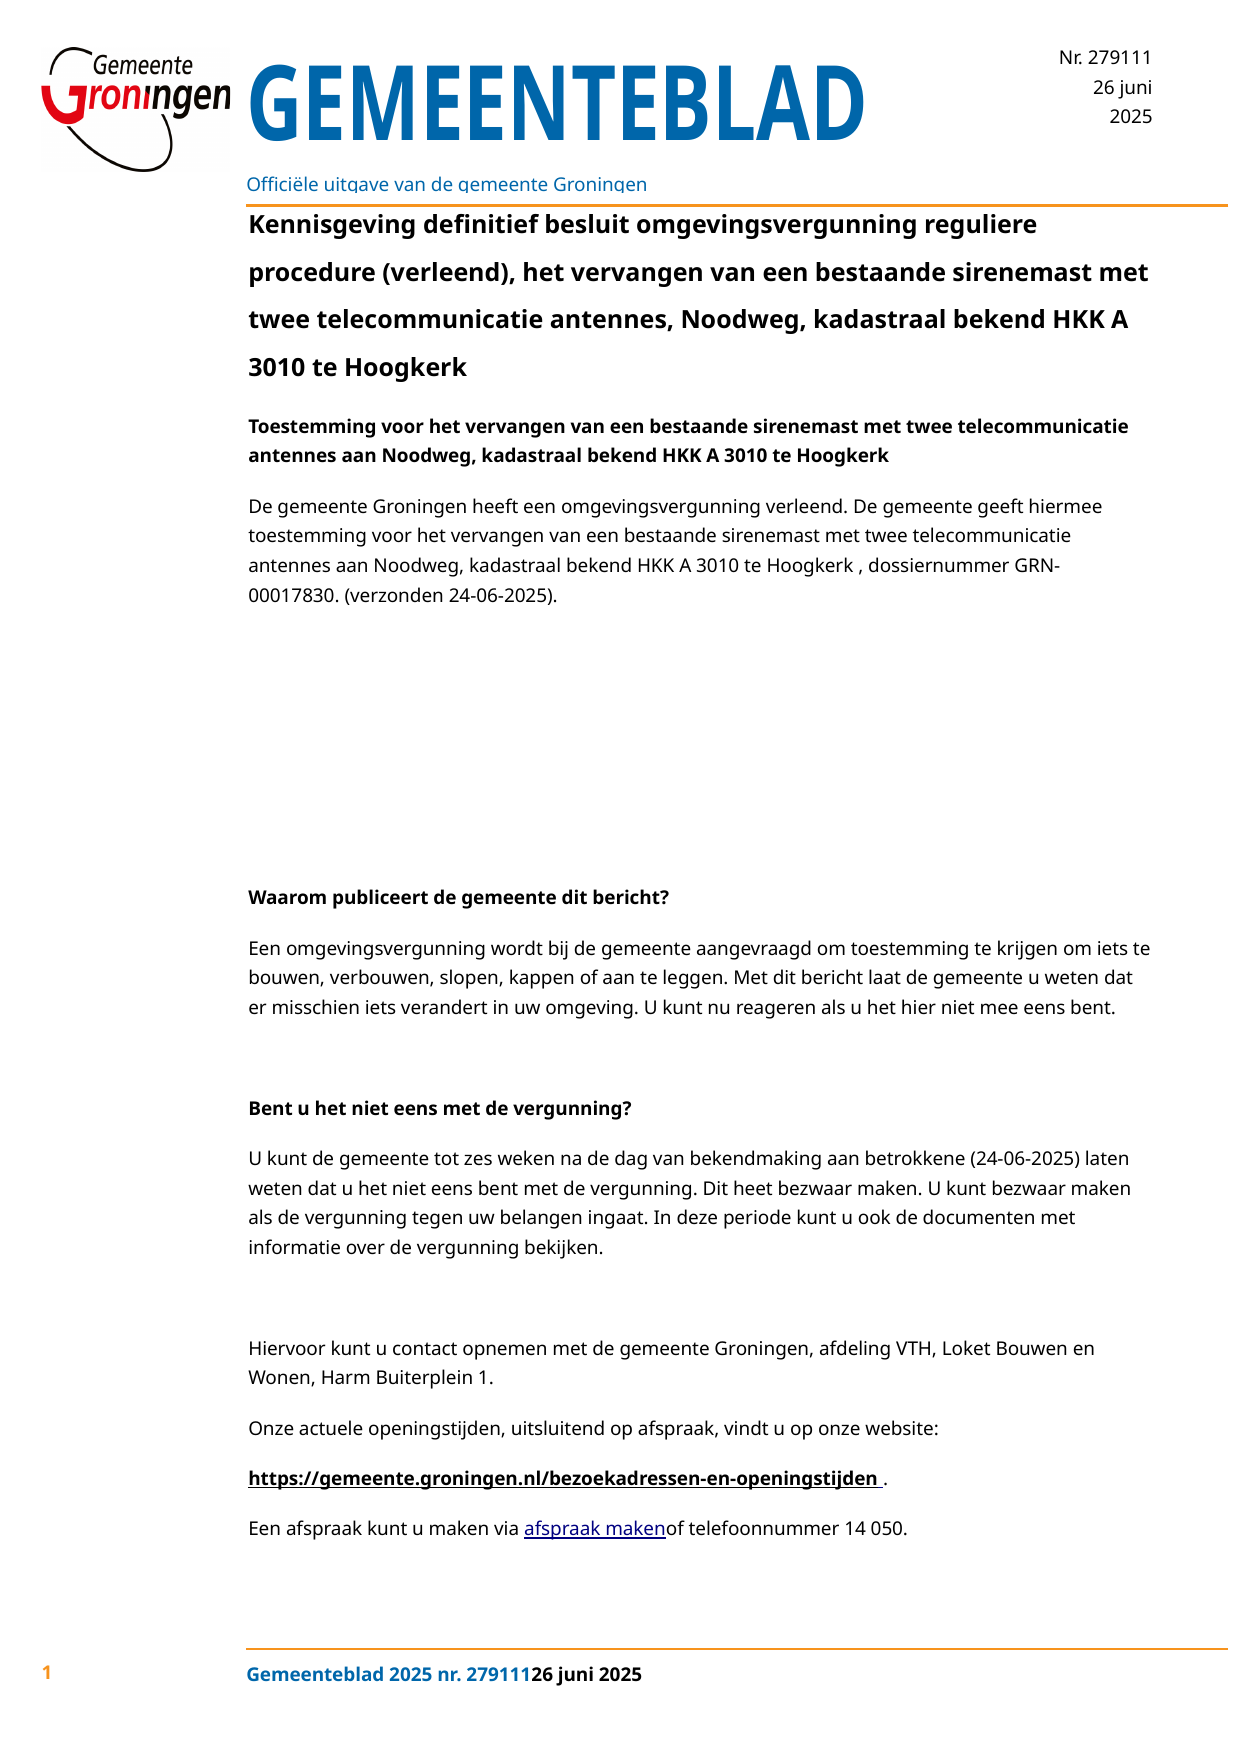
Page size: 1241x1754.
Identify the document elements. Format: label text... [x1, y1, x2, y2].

text Onze actuele openingstijden, uitsluitend op afspraak, vindt u op onze website: [248, 1415, 1152, 1441]
text Bent u het niet eens met de vergunning? [248, 1095, 1152, 1121]
text Hiervoor kunt u contact opnemen met de gemeente Groningen, afdeling VTH, Loket Bouwen en Wonen, Harm Buiterplein 1. [248, 1335, 1152, 1390]
picture [41, 47, 231, 172]
text Waarom publiceert de gemeente dit bericht? [248, 884, 1152, 910]
text U kunt de gemeente tot zes weken na de dag van bekendmaking aan betrokkene (24-06-2025) laten weten dat u het niet eens bent met de vergunning. Dit heet bezwaar maken. U kunt bezwaar maken als de vergunning tegen uw belangen ingaat. In deze periode kunt u ook de documenten met informatie over de vergunning bekijken. [248, 1145, 1152, 1260]
text De gemeente Groningen heeft een omgevingsvergunning verleend. De gemeente geeft hiermee toestemming voor het vervangen van een bestaande sirenemast met twee telecommunicatie antennes aan Noodweg, kadastraal bekend HKK A 3010 te Hoogkerk , dossiernummer GRN-00017830. (verzonden 24-06-2025). [248, 493, 1152, 608]
text Een omgevingsvergunning wordt bij de gemeente aangevraagd om toestemming te krijgen om iets te bouwen, verbouwen, slopen, kappen of aan te leggen. Met dit bericht laat de gemeente u weten dat er misschien iets verandert in uw omgeving. U kunt nu reageren als u het hier niet mee eens bent. [248, 935, 1152, 1020]
text Een afspraak kunt u maken via afspraak makenof telefoonnummer 14 050. [248, 1516, 1152, 1541]
text Kennisgeving definitief besluit omgevingsvergunning reguliere procedure (verleend), het vervangen van een bestaande sirenemast met twee telecommunicatie antennes, Noodweg, kadastraal bekend HKK A 3010 te Hoogkerk [248, 207, 1152, 384]
text Toestemming voor het vervangen van een bestaande sirenemast met twee telecommunicatie antennes aan Noodweg, kadastraal bekend HKK A 3010 te Hoogkerk [248, 413, 1152, 468]
text https://gemeente.groningen.nl/bezoekadressen-en-openingstijden . [248, 1465, 1152, 1491]
